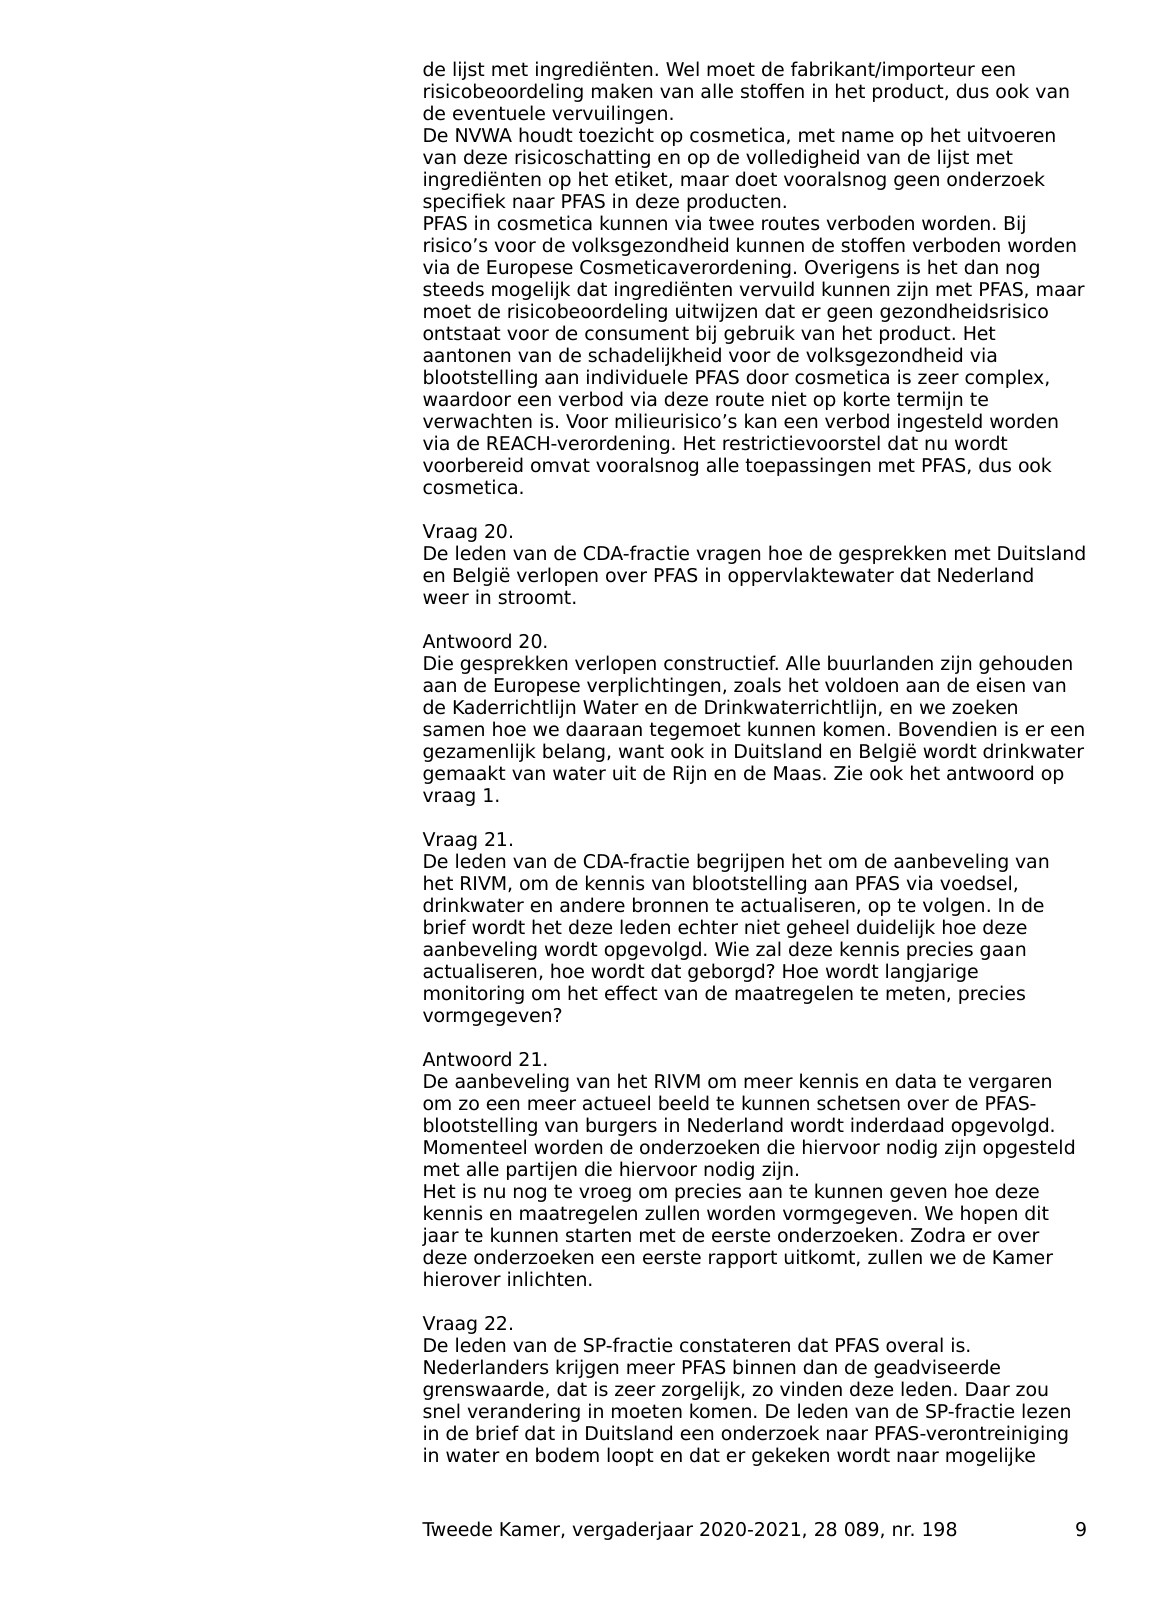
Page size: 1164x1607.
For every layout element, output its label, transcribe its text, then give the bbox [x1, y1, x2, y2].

text Die gesprekken verlopen constructief. Alle buurlanden zijn gehouden aan de Europese verplichtingen, zoals het voldoen aan de eisen van de Kaderrichtlijn Water en de Drinkwaterrichtlijn, en we zoeken samen hoe we daaraan tegemoet kunnen komen. Bovendien is er een gezamenlijk belang, want ook in Duitsland en België wordt drinkwater gemaakt van water uit de Rijn en de Maas. Zie ook het antwoord op vraag 1. [422, 653, 1087, 807]
text De aanbeveling van het RIVM om meer kennis en data te vergaren om zo een meer actueel beeld te kunnen schetsen over de PFAS-blootstelling van burgers in Nederland wordt inderdaad opgevolgd. Momenteel worden de onderzoeken die hiervoor nodig zijn opgesteld met alle partijen die hiervoor nodig zijn. [422, 1071, 1087, 1181]
text Antwoord 21. [422, 1049, 1087, 1071]
text Vraag 20. [422, 521, 1087, 543]
text De leden van de CDA-fractie vragen hoe de gesprekken met Duitsland en België verlopen over PFAS in oppervlaktewater dat Nederland weer in stroomt. [422, 543, 1087, 609]
text De leden van de SP-fractie constateren dat PFAS overal is. Nederlanders krijgen meer PFAS binnen dan de geadviseerde grenswaarde, dat is zeer zorgelijk, zo vinden deze leden. Daar zou snel verandering in moeten komen. De leden van de SP-fractie lezen in de brief dat in Duitsland een onderzoek naar PFAS-verontreiniging in water en bodem loopt en dat er gekeken wordt naar mogelijke [422, 1335, 1087, 1467]
text Het is nu nog te vroeg om precies aan te kunnen geven hoe deze kennis en maatregelen zullen worden vormgegeven. We hopen dit jaar te kunnen starten met de eerste onderzoeken. Zodra er over deze onderzoeken een eerste rapport uitkomt, zullen we de Kamer hierover inlichten. [422, 1181, 1087, 1291]
text Vraag 22. [422, 1313, 1087, 1335]
text Vraag 21. [422, 829, 1087, 851]
text De leden van de CDA-fractie begrijpen het om de aanbeveling van het RIVM, om de kennis van blootstelling aan PFAS via voedsel, drinkwater en andere bronnen te actualiseren, op te volgen. In de brief wordt het deze leden echter niet geheel duidelijk hoe deze aanbeveling wordt opgevolgd. Wie zal deze kennis precies gaan actualiseren, hoe wordt dat geborgd? Hoe wordt langjarige monitoring om het effect van de maatregelen te meten, precies vormgegeven? [422, 851, 1087, 1027]
text Antwoord 20. [422, 631, 1087, 653]
text PFAS in cosmetica kunnen via twee routes verboden worden. Bij risico’s voor de volksgezondheid kunnen de stoffen verboden worden via de Europese Cosmeticaverordening. Overigens is het dan nog steeds mogelijk dat ingrediënten vervuild kunnen zijn met PFAS, maar moet de risicobeoordeling uitwijzen dat er geen gezondheidsrisico ontstaat voor de consument bij gebruik van het product. Het aantonen van de schadelijkheid voor de volksgezondheid via blootstelling aan individuele PFAS door cosmetica is zeer complex, waardoor een verbod via deze route niet op korte termijn te verwachten is. Voor milieurisico’s kan een verbod ingesteld worden via de REACH-verordening. Het restrictievoorstel dat nu wordt voorbereid omvat vooralsnog alle toepassingen met PFAS, dus ook cosmetica. [422, 213, 1087, 499]
text De NVWA houdt toezicht op cosmetica, met name op het uitvoeren van deze risicoschatting en op de volledigheid van de lijst met ingrediënten op het etiket, maar doet vooralsnog geen onderzoek specifiek naar PFAS in deze producten. [422, 125, 1087, 213]
text de lijst met ingrediënten. Wel moet de fabrikant/importeur een risicobeoordeling maken van alle stoffen in het product, dus ook van de eventuele vervuilingen. [422, 59, 1087, 125]
